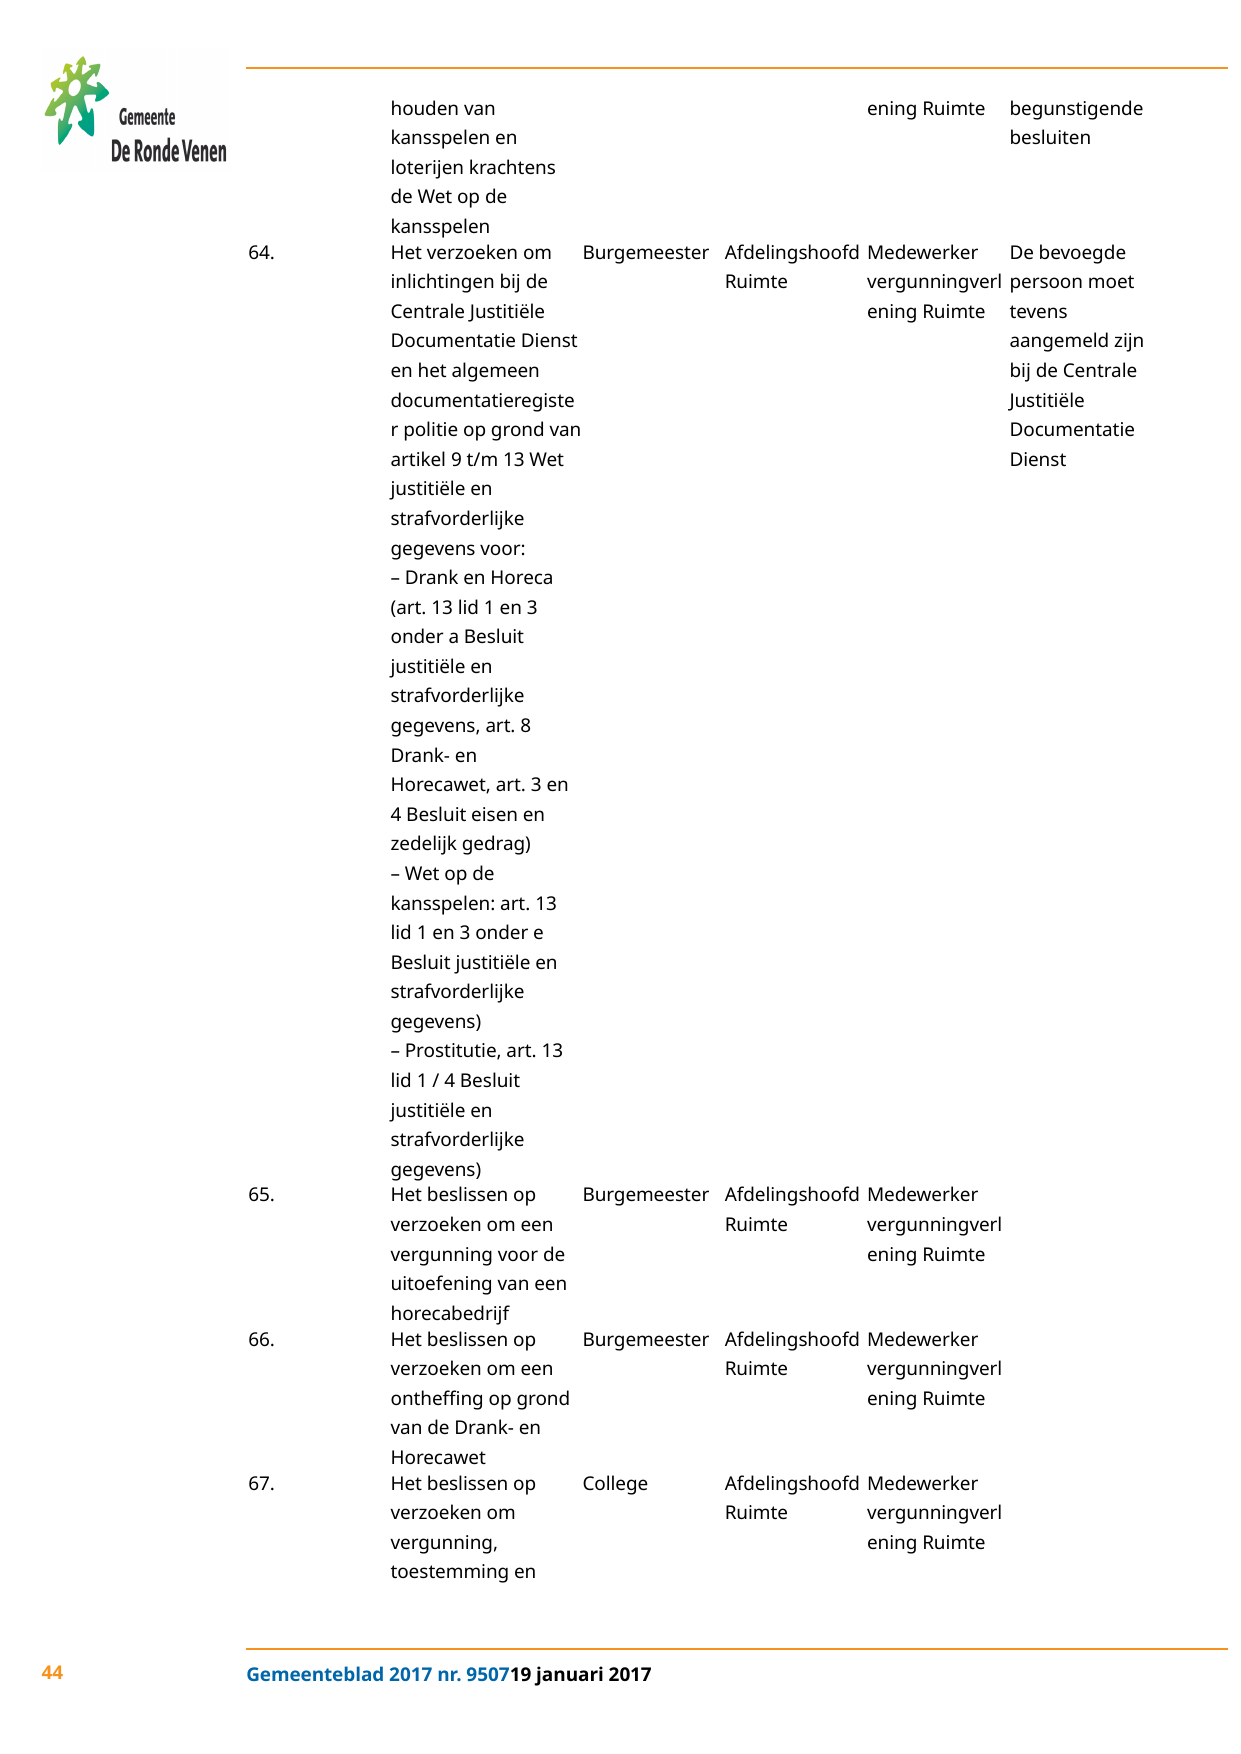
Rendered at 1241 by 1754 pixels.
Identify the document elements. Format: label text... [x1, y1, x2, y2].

table_cell Het beslissen op verzoeken om een ontheffing op grond van de Drank- en Horecawet [390, 1326, 582, 1470]
table_cell Burgemeester [582, 1182, 724, 1326]
table_cell [1009, 1326, 1152, 1470]
table_cell begunstigende besluiten [1009, 95, 1152, 239]
table_cell [248, 95, 390, 239]
table_cell Afdelingshoofd Ruimte [725, 1182, 867, 1326]
table_cell Afdelingshoofd Ruimte [725, 1470, 867, 1584]
picture [41, 47, 231, 172]
table_cell Burgemeester [582, 239, 724, 1182]
table_cell Afdelingshoofd Ruimte [725, 1326, 867, 1470]
table_cell Het verzoeken om inlichtingen bij de Centrale Justitiële Documentatie Dienst en het algemeen documentatieregister politie op grond van artikel 9 t/m 13 Wet justitiële en strafvorderlijke gegevens voor: – Drank en Horeca (art. 13 lid 1 en 3 onder a Besluit justitiële en strafvorderlijke gegevens, art. 8 Drank- en Horecawet, art. 3 en 4 Besluit eisen en zedelijk gedrag) – Wet op de kansspelen: art. 13 lid 1 en 3 onder e Besluit justitiële en strafvorderlijke gegevens) – Prostitutie, art. 13 lid 1 / 4 Besluit justitiële en strafvorderlijke gegevens) [390, 239, 582, 1182]
table_cell De bevoegde persoon moet tevens aangemeld zijn bij de Centrale Justitiële Documentatie Dienst [1009, 239, 1152, 1182]
table_cell Medewerker vergunningverlening Ruimte [867, 1326, 1009, 1470]
table_cell Medewerker vergunningverlening Ruimte [867, 1182, 1009, 1326]
table_cell Burgemeester [582, 1326, 724, 1470]
table_cell [1009, 1470, 1152, 1584]
table_cell 66. [248, 1326, 390, 1470]
table_cell Het beslissen op verzoeken om vergunning, toestemming en [390, 1470, 582, 1584]
table_cell houden van kansspelen en loterijen krachtens de Wet op de kansspelen [390, 95, 582, 239]
table_cell 67. [248, 1470, 390, 1584]
table_cell Medewerker vergunningverlening Ruimte [867, 239, 1009, 1182]
table_cell Medewerker vergunningverlening Ruimte [867, 1470, 1009, 1584]
table_cell 65. [248, 1182, 390, 1326]
table_cell 64. [248, 239, 390, 1182]
table_cell ening Ruimte [867, 95, 1009, 239]
table_cell Afdelingshoofd Ruimte [725, 239, 867, 1182]
table_cell Het beslissen op verzoeken om een vergunning voor de uitoefening van een horecabedrijf [390, 1182, 582, 1326]
table_cell [1009, 1182, 1152, 1326]
table_cell [582, 95, 724, 239]
table_cell College [582, 1470, 724, 1584]
table_cell [725, 95, 867, 239]
